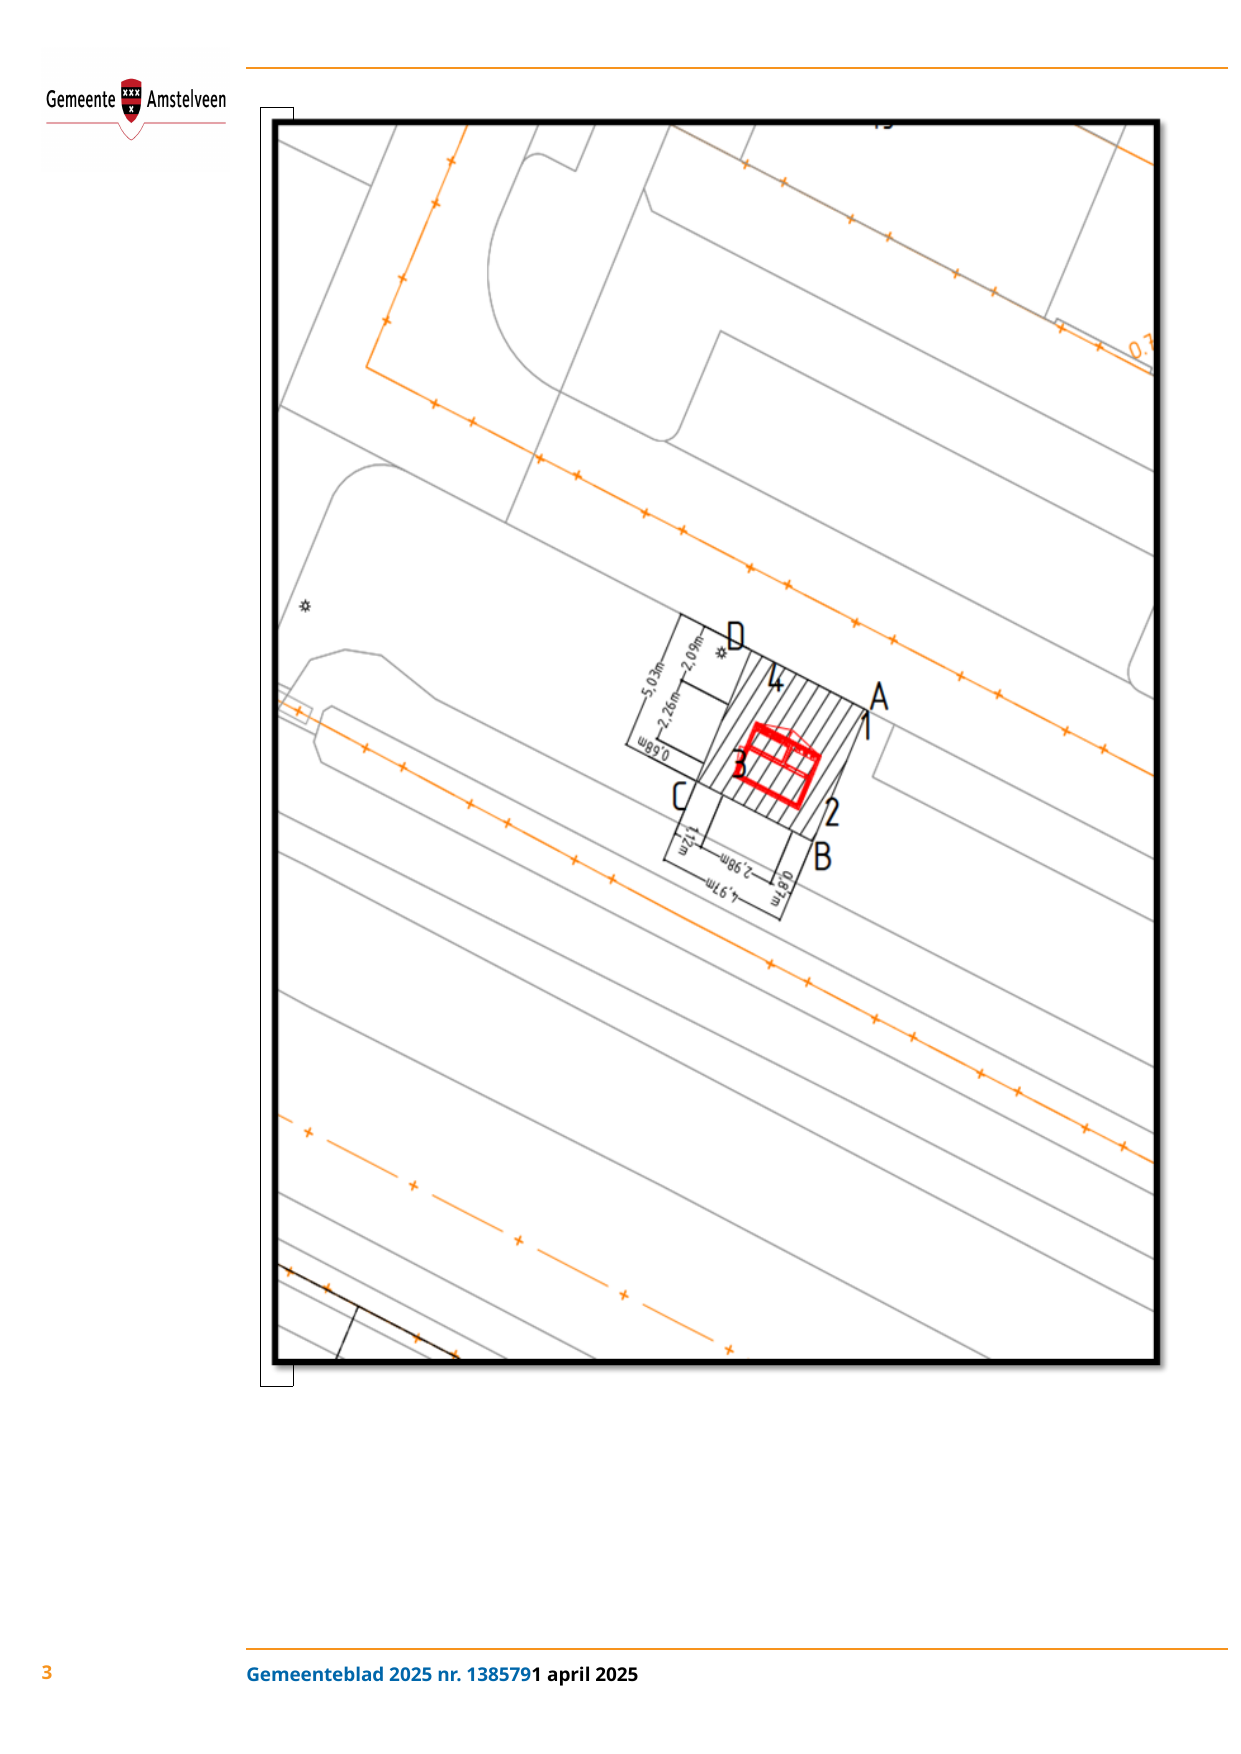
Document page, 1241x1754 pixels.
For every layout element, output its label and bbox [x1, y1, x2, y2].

picture [41, 47, 231, 172]
picture [268, 115, 1173, 1378]
